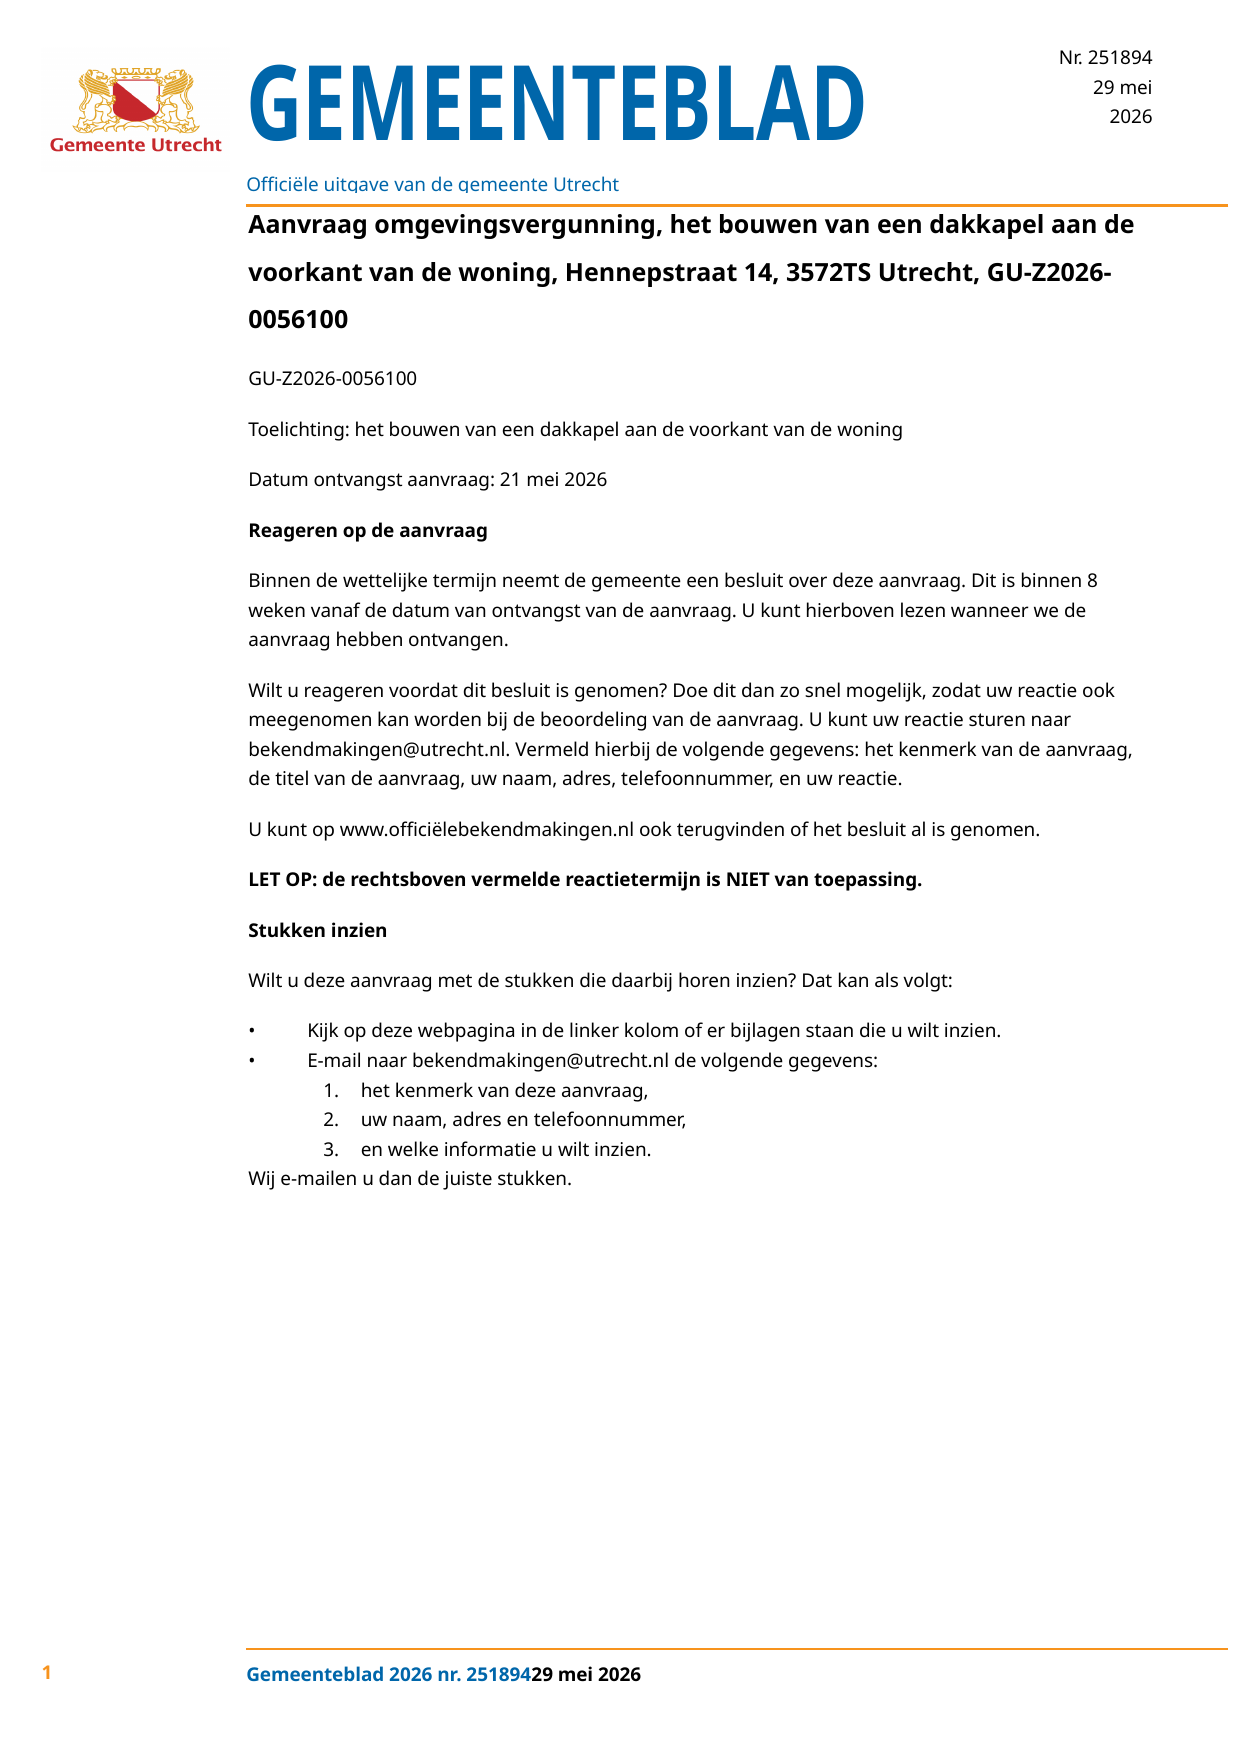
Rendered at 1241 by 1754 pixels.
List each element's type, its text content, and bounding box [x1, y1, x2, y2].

text Datum ontvangst aanvraag: 21 mei 2026 [248, 466, 1152, 492]
list E-mail naar bekendmakingen@utrecht.nl de volgende gegevens: [248, 1047, 1152, 1073]
text Wij e-mailen u dan de juiste stukken. [248, 1166, 1152, 1191]
list en welke informatie u wilt inzien. [323, 1136, 1152, 1162]
text GU-Z2026-0056100 [248, 366, 1152, 391]
text Reageren op de aanvraag [248, 517, 1152, 542]
text U kunt op www.officiëlebekendmakingen.nl ook terugvinden of het besluit al is genomen. [248, 816, 1152, 842]
text Wilt u deze aanvraag met de stukken die daarbij horen inzien? Dat kan als volgt: [248, 967, 1152, 993]
list uw naam, adres en telefoonnummer, [323, 1106, 1152, 1132]
text Binnen de wettelijke termijn neemt de gemeente een besluit over deze aanvraag. Dit is binnen 8 weken vanaf de datum van ontvangst van de aanvraag. U kunt hierboven lezen wanneer we de aanvraag hebben ontvangen. [248, 567, 1152, 652]
text Toelichting: het bouwen van een dakkapel aan de voorkant van de woning [248, 416, 1152, 442]
list Kijk op deze webpagina in de linker kolom of er bijlagen staan die u wilt inzien. [248, 1018, 1152, 1043]
picture [41, 47, 231, 172]
text Aanvraag omgevingsvergunning, het bouwen van een dakkapel aan de voorkant van de woning, Hennepstraat 14, 3572TS Utrecht, GU-Z2026-0056100 [248, 207, 1152, 336]
text LET OP: de rechtsboven vermelde reactietermijn is NIET van toepassing. [248, 866, 1152, 892]
text Wilt u reageren voordat dit besluit is genomen? Doe dit dan zo snel mogelijk, zodat uw reactie ook meegenomen kan worden bij de beoordeling van de aanvraag. U kunt uw reactie sturen naar bekendmakingen@utrecht.nl. Vermeld hierbij de volgende gegevens: het kenmerk van de aanvraag, de titel van de aanvraag, uw naam, adres, telefoonnummer, en uw reactie. [248, 677, 1152, 791]
text Stukken inzien [248, 917, 1152, 942]
list het kenmerk van deze aanvraag, [323, 1077, 1152, 1102]
